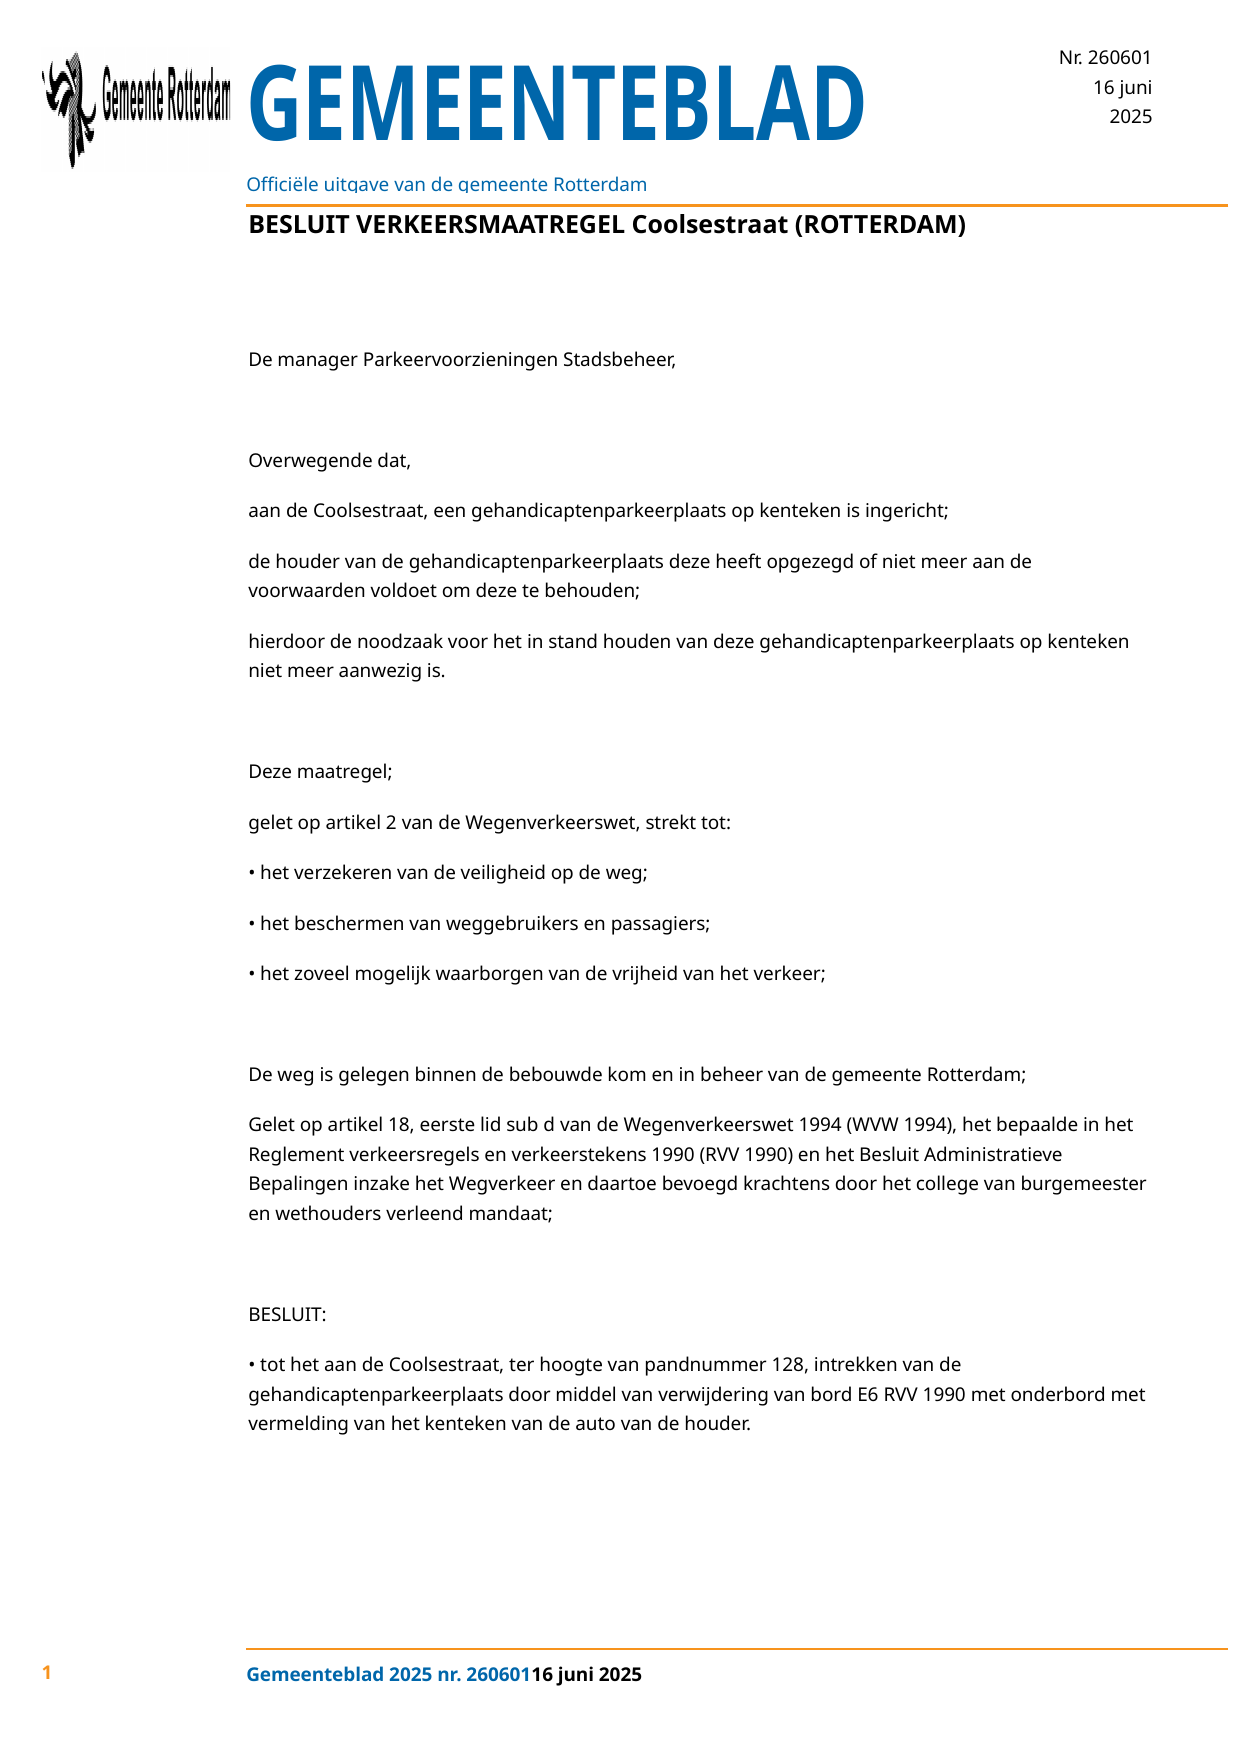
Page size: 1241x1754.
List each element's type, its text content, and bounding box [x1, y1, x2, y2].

text • het beschermen van weggebruikers en passagiers; [248, 910, 1152, 936]
text • het verzekeren van de veiligheid op de weg; [248, 859, 1152, 885]
text Gelet op artikel 18, eerste lid sub d van de Wegenverkeerswet 1994 (WVW 1994), het bepaalde in het Reglement verkeersregels en verkeerstekens 1990 (RVV 1990) en het Besluit Administratieve Bepalingen inzake het Wegverkeer en daartoe bevoegd krachtens door het college van burgemeester en wethouders verleend mandaat; [248, 1111, 1152, 1226]
text de houder van de gehandicaptenparkeerplaats deze heeft opgezegd of niet meer aan de voorwaarden voldoet om deze te behouden; [248, 548, 1152, 603]
text gelet op artikel 2 van de Wegenverkeerswet, strekt tot: [248, 809, 1152, 835]
text hierdoor de noodzaak voor het in stand houden van deze gehandicaptenparkeerplaats op kenteken niet meer aanwezig is. [248, 628, 1152, 683]
text Deze maatregel; [248, 758, 1152, 784]
text • het zoveel mogelijk waarborgen van de vrijheid van het verkeer; [248, 960, 1152, 986]
text BESLUIT: [248, 1301, 1152, 1327]
text aan de Coolsestraat, een gehandicaptenparkeerplaats op kenteken is ingericht; [248, 498, 1152, 523]
text De weg is gelegen binnen de bebouwde kom en in beheer van de gemeente Rotterdam; [248, 1061, 1152, 1087]
text BESLUIT VERKEERSMAATREGEL Coolsestraat (ROTTERDAM) [248, 207, 1152, 241]
text De manager Parkeervoorzieningen Stadsbeheer, [248, 346, 1152, 372]
text Overwegende dat, [248, 447, 1152, 473]
text • tot het aan de Coolsestraat, ter hoogte van pandnummer 128, intrekken van de gehandicaptenparkeerplaats door middel van verwijdering van bord E6 RVV 1990 met onderbord met vermelding van het kenteken van de auto van de houder. [248, 1351, 1152, 1436]
picture [41, 47, 231, 172]
